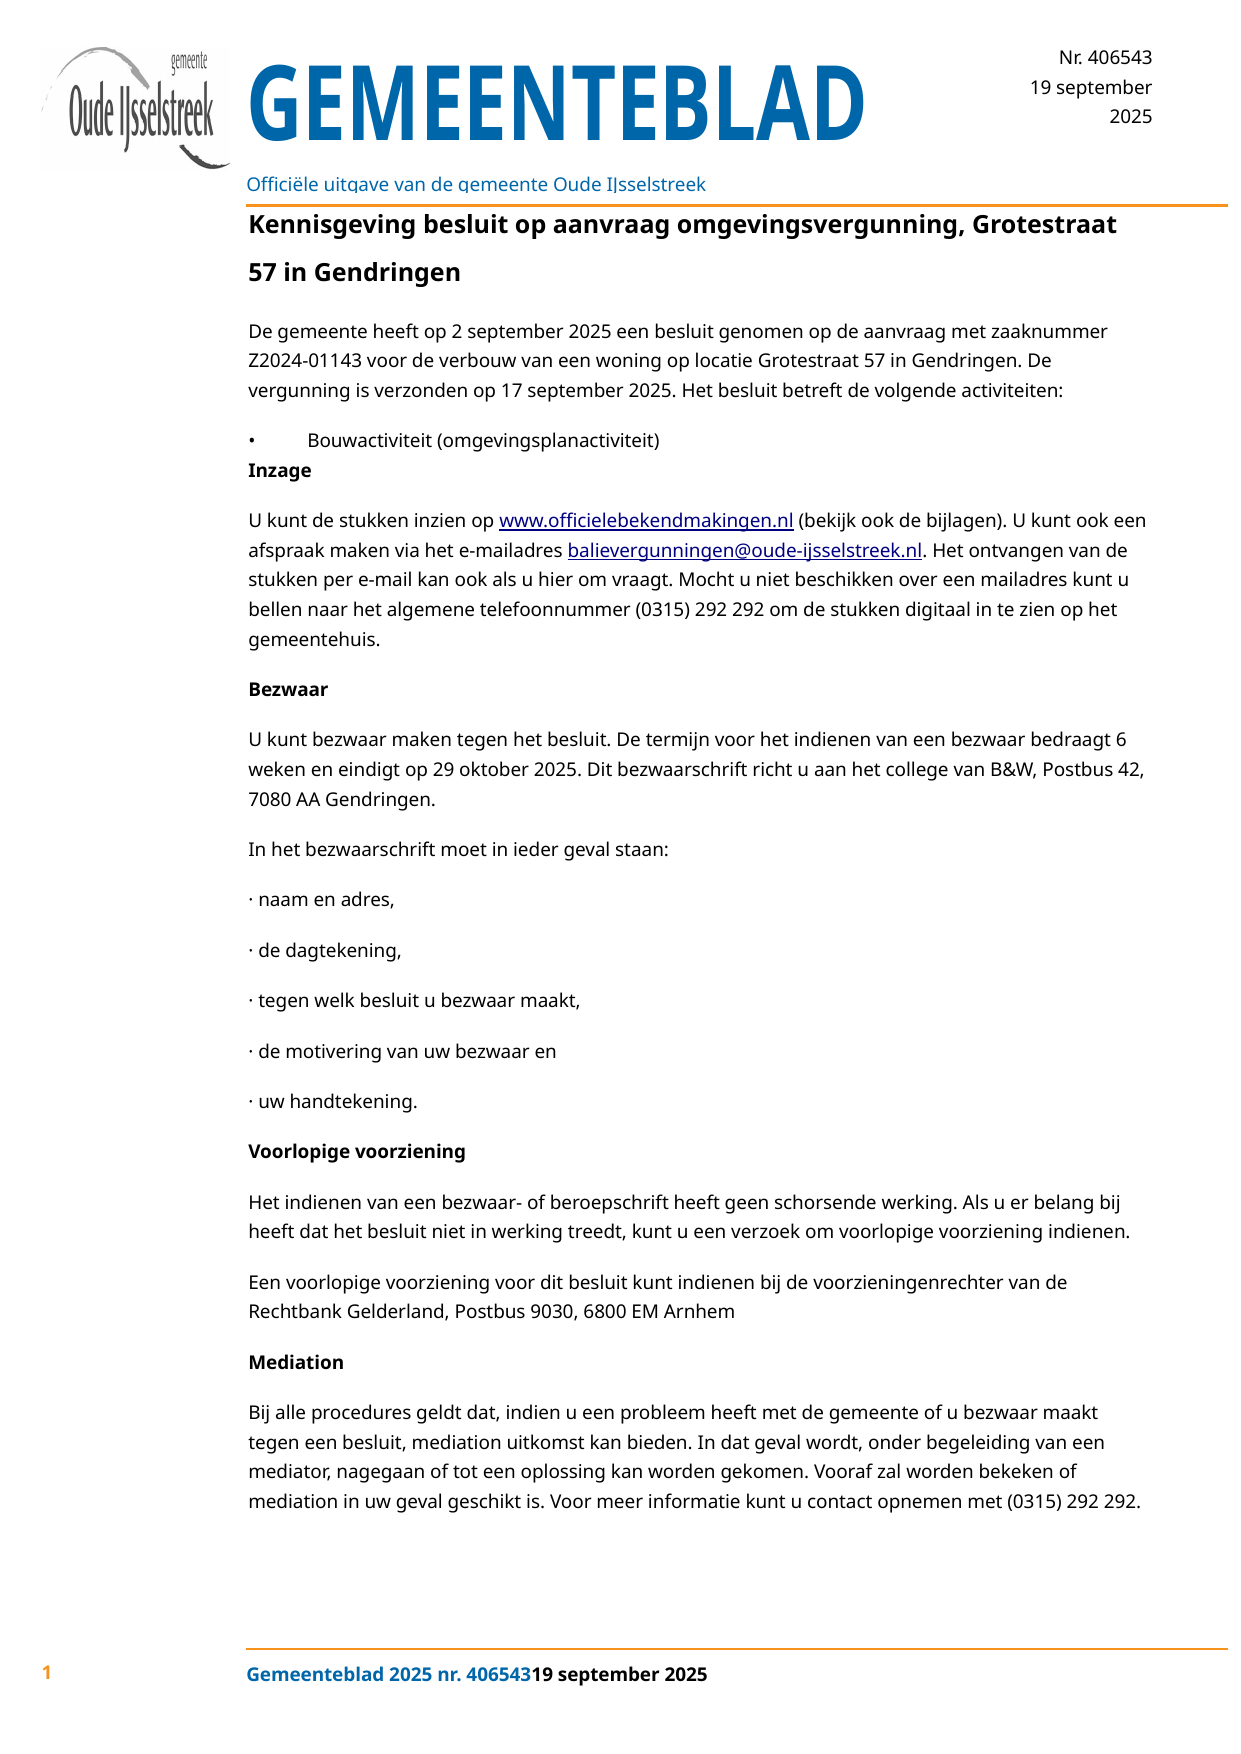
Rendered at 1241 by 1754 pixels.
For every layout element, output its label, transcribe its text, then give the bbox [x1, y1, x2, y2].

picture [41, 47, 231, 172]
text In het bezwaarschrift moet in ieder geval staan: [248, 836, 1152, 862]
text U kunt bezwaar maken tegen het besluit. De termijn voor het indienen van een bezwaar bedraagt 6 weken en eindigt op 29 oktober 2025. Dit bezwaarschrift richt u aan het college van B&W, Postbus 42, 7080 AA Gendringen. [248, 727, 1152, 812]
text · de motivering van uw bezwaar en [248, 1038, 1152, 1064]
text De gemeente heeft op 2 september 2025 een besluit genomen op de aanvraag met zaaknummer Z2024-01143 voor de verbouw van een woning op locatie Grotestraat 57 in Gendringen. De vergunning is verzonden op 17 september 2025. Het besluit betreft de volgende activiteiten: [248, 318, 1152, 403]
text · de dagtekening, [248, 937, 1152, 963]
text Een voorlopige voorziening voor dit besluit kunt indienen bij de voorzieningenrechter van de Rechtbank Gelderland, Postbus 9030, 6800 EM Arnhem [248, 1269, 1152, 1324]
text Bezwaar [248, 676, 1152, 702]
text Mediation [248, 1349, 1152, 1375]
text Bij alle procedures geldt dat, indien u een probleem heeft met de gemeente of u bezwaar maakt tegen een besluit, mediation uitkomst kan bieden. In dat geval wordt, onder begeleiding van een mediator, nagegaan of tot een oplossing kan worden gekomen. Vooraf zal worden bekeken of mediation in uw geval geschikt is. Voor meer informatie kunt u contact opnemen met (0315) 292 292. [248, 1399, 1152, 1514]
text · tegen welk besluit u bezwaar maakt, [248, 987, 1152, 1013]
list Bouwactiviteit (omgevingsplanactiviteit) [248, 427, 1152, 453]
text Voorlopige voorziening [248, 1139, 1152, 1164]
text Het indienen van een bezwaar- of beroepschrift heeft geen schorsende werking. Als u er belang bij heeft dat het besluit niet in werking treedt, kunt u een verzoek om voorlopige voorziening indienen. [248, 1189, 1152, 1244]
text · naam en adres, [248, 887, 1152, 912]
text Inzage [248, 457, 1152, 483]
text · uw handtekening. [248, 1088, 1152, 1114]
text Kennisgeving besluit op aanvraag omgevingsvergunning, Grotestraat 57 in Gendringen [248, 207, 1152, 288]
text U kunt de stukken inzien op www.officielebekendmakingen.nl (bekijk ook de bijlagen). U kunt ook een afspraak maken via het e-mailadres balievergunningen@oude-ijsselstreek.nl. Het ontvangen van de stukken per e-mail kan ook als u hier om vraagt. Mocht u niet beschikken over een mailadres kunt u bellen naar het algemene telefoonnummer (0315) 292 292 om de stukken digitaal in te zien op het gemeentehuis. [248, 507, 1152, 652]
